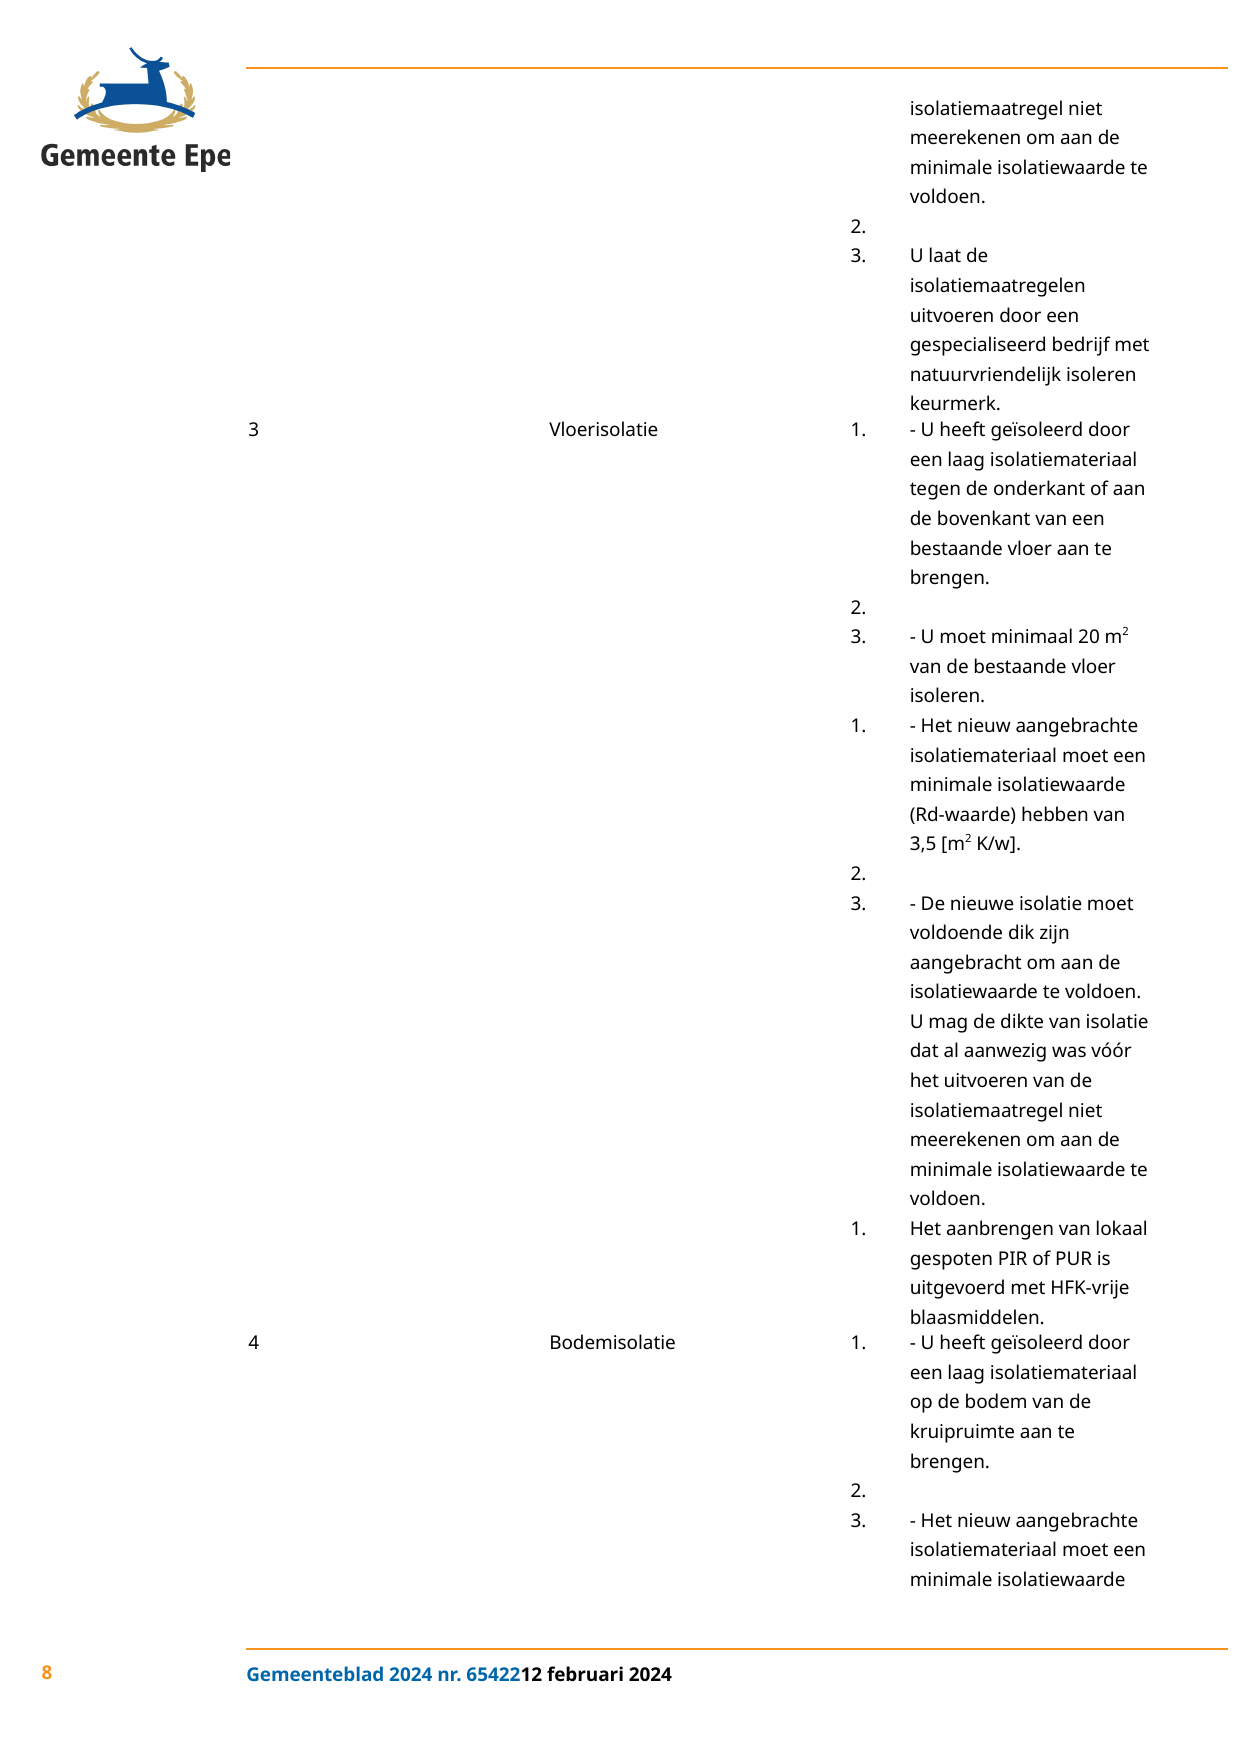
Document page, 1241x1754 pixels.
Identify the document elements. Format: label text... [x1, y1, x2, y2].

table_cell [248, 95, 549, 416]
table_cell - U heeft geïsoleerd door een laag isolatiemateriaal op de bodem van de kruipruimte aan te brengen. - Het nieuw aangebrachte isolatiemateriaal moet een minimale isolatiewaarde [850, 1330, 1152, 1592]
table_cell - U heeft geïsoleerd door een laag isolatiemateriaal tegen de onderkant of aan de bovenkant van een bestaande vloer aan te brengen. - U moet minimaal 20 m2 van de bestaande vloer isoleren. - Het nieuw aangebrachte isolatiemateriaal moet een minimale isolatiewaarde (Rd-waarde) hebben van 3,5 [m2 K/w]. - De nieuwe isolatie moet voldoende dik zijn aangebracht om aan de isolatiewaarde te voldoen. U mag de dikte van isolatie dat al aanwezig was vóór het uitvoeren van de isolatiemaatregel niet meerekenen om aan de minimale isolatiewaarde te voldoen. Het aanbrengen van lokaal gespoten PIR of PUR is uitgevoerd met HFK-vrije blaasmiddelen. [850, 416, 1152, 1329]
table_cell Vloerisolatie [549, 416, 850, 1329]
table_cell isolatiemaatregel niet meerekenen om aan de minimale isolatiewaarde te voldoen. U laat de isolatiemaatregelen uitvoeren door een gespecialiseerd bedrijf met natuurvriendelijk isoleren keurmerk. [850, 95, 1152, 416]
table_cell 3 [248, 416, 549, 1329]
picture [41, 47, 231, 172]
table_cell 4 [248, 1330, 549, 1592]
table_cell [549, 95, 850, 416]
table_cell Bodemisolatie [549, 1330, 850, 1592]
